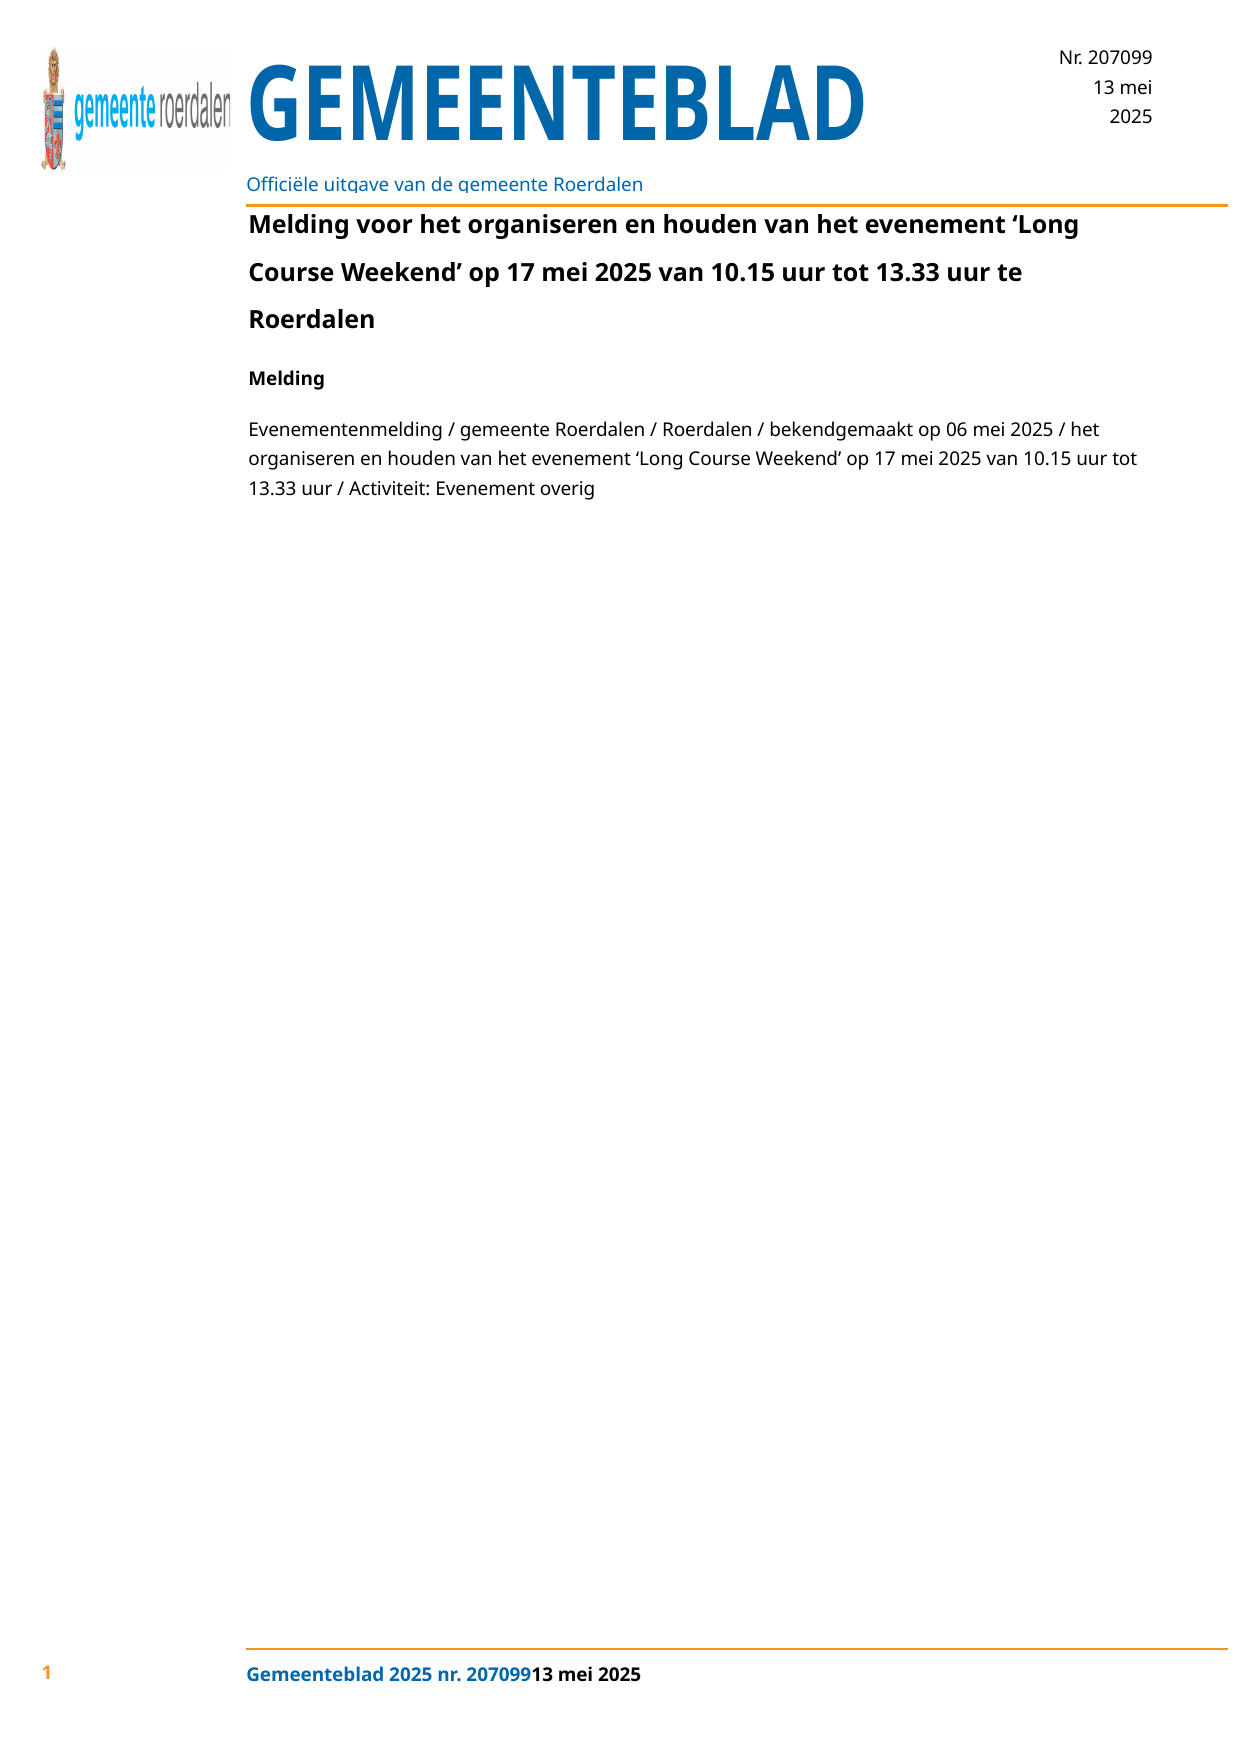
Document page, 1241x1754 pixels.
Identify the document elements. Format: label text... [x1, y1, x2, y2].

text Melding voor het organiseren en houden van het evenement ‘Long Course Weekend’ op 17 mei 2025 van 10.15 uur tot 13.33 uur te Roerdalen [248, 207, 1152, 336]
text Evenementenmelding / gemeente Roerdalen / Roerdalen / bekendgemaakt op 06 mei 2025 / het organiseren en houden van het evenement ‘Long Course Weekend’ op 17 mei 2025 van 10.15 uur tot 13.33 uur / Activiteit: Evenement overig [248, 416, 1152, 501]
picture [41, 47, 231, 172]
text Melding [248, 366, 1152, 391]
